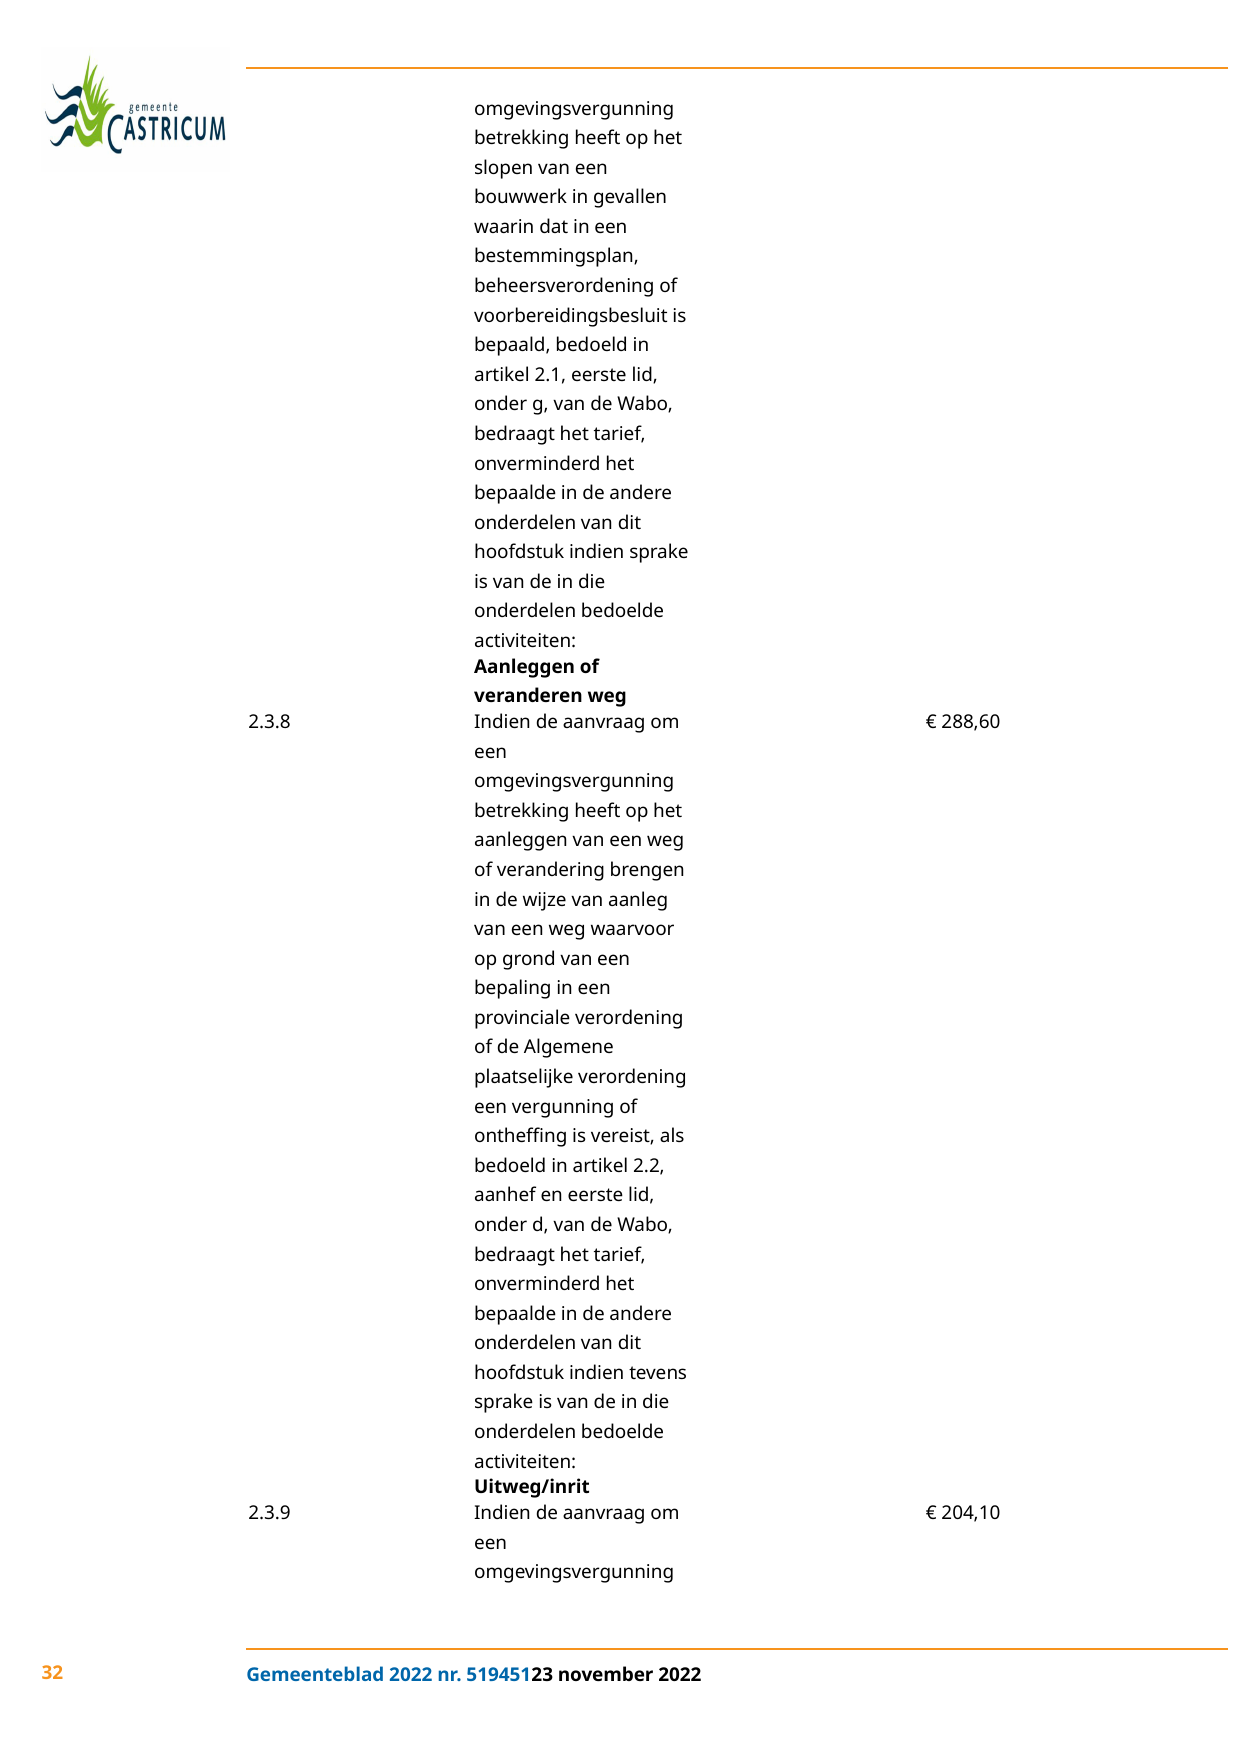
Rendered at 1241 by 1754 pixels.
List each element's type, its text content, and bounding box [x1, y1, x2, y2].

table_cell [700, 95, 926, 653]
table_cell [700, 1474, 926, 1499]
table_cell Indien de aanvraag om een omgevingsvergunning betrekking heeft op het aanleggen van een weg of verandering brengen in de wijze van aanleg van een weg waarvoor op grond van een bepaling in een provinciale verordening of de Algemene plaatselijke verordening een vergunning of ontheffing is vereist, als bedoeld in artikel 2.2, aanhef en eerste lid, onder d, van de Wabo, bedraagt het tarief, onverminderd het bepaalde in de andere onderdelen van dit hoofdstuk indien tevens sprake is van de in die onderdelen bedoelde activiteiten: [474, 708, 700, 1474]
table_cell [248, 653, 474, 708]
table_cell 2.3.9 [248, 1499, 474, 1584]
table_cell Indien de aanvraag om een omgevingsvergunning [474, 1499, 700, 1584]
table_cell Uitweg/inrit [474, 1474, 700, 1499]
table_cell [700, 1499, 926, 1584]
table_cell [248, 1474, 474, 1499]
table_cell omgevingsvergunning betrekking heeft op het slopen van een bouwwerk in gevallen waarin dat in een bestemmingsplan, beheersverordening of voorbereidingsbesluit is bepaald, bedoeld in artikel 2.1, eerste lid, onder g, van de Wabo, bedraagt het tarief, onverminderd het bepaalde in de andere onderdelen van dit hoofdstuk indien sprake is van de in die onderdelen bedoelde activiteiten: [474, 95, 700, 653]
table_cell [248, 95, 474, 653]
table_cell [700, 653, 926, 708]
table_cell [926, 653, 1152, 708]
table_cell € 204,10 [926, 1499, 1152, 1584]
table_cell € 288,60 [926, 708, 1152, 1474]
table_cell 2.3.8 [248, 708, 474, 1474]
table_cell [926, 1474, 1152, 1499]
table_cell [700, 708, 926, 1474]
table_cell Aanleggen of veranderen weg [474, 653, 700, 708]
picture [41, 47, 231, 172]
table_cell [926, 95, 1152, 653]
